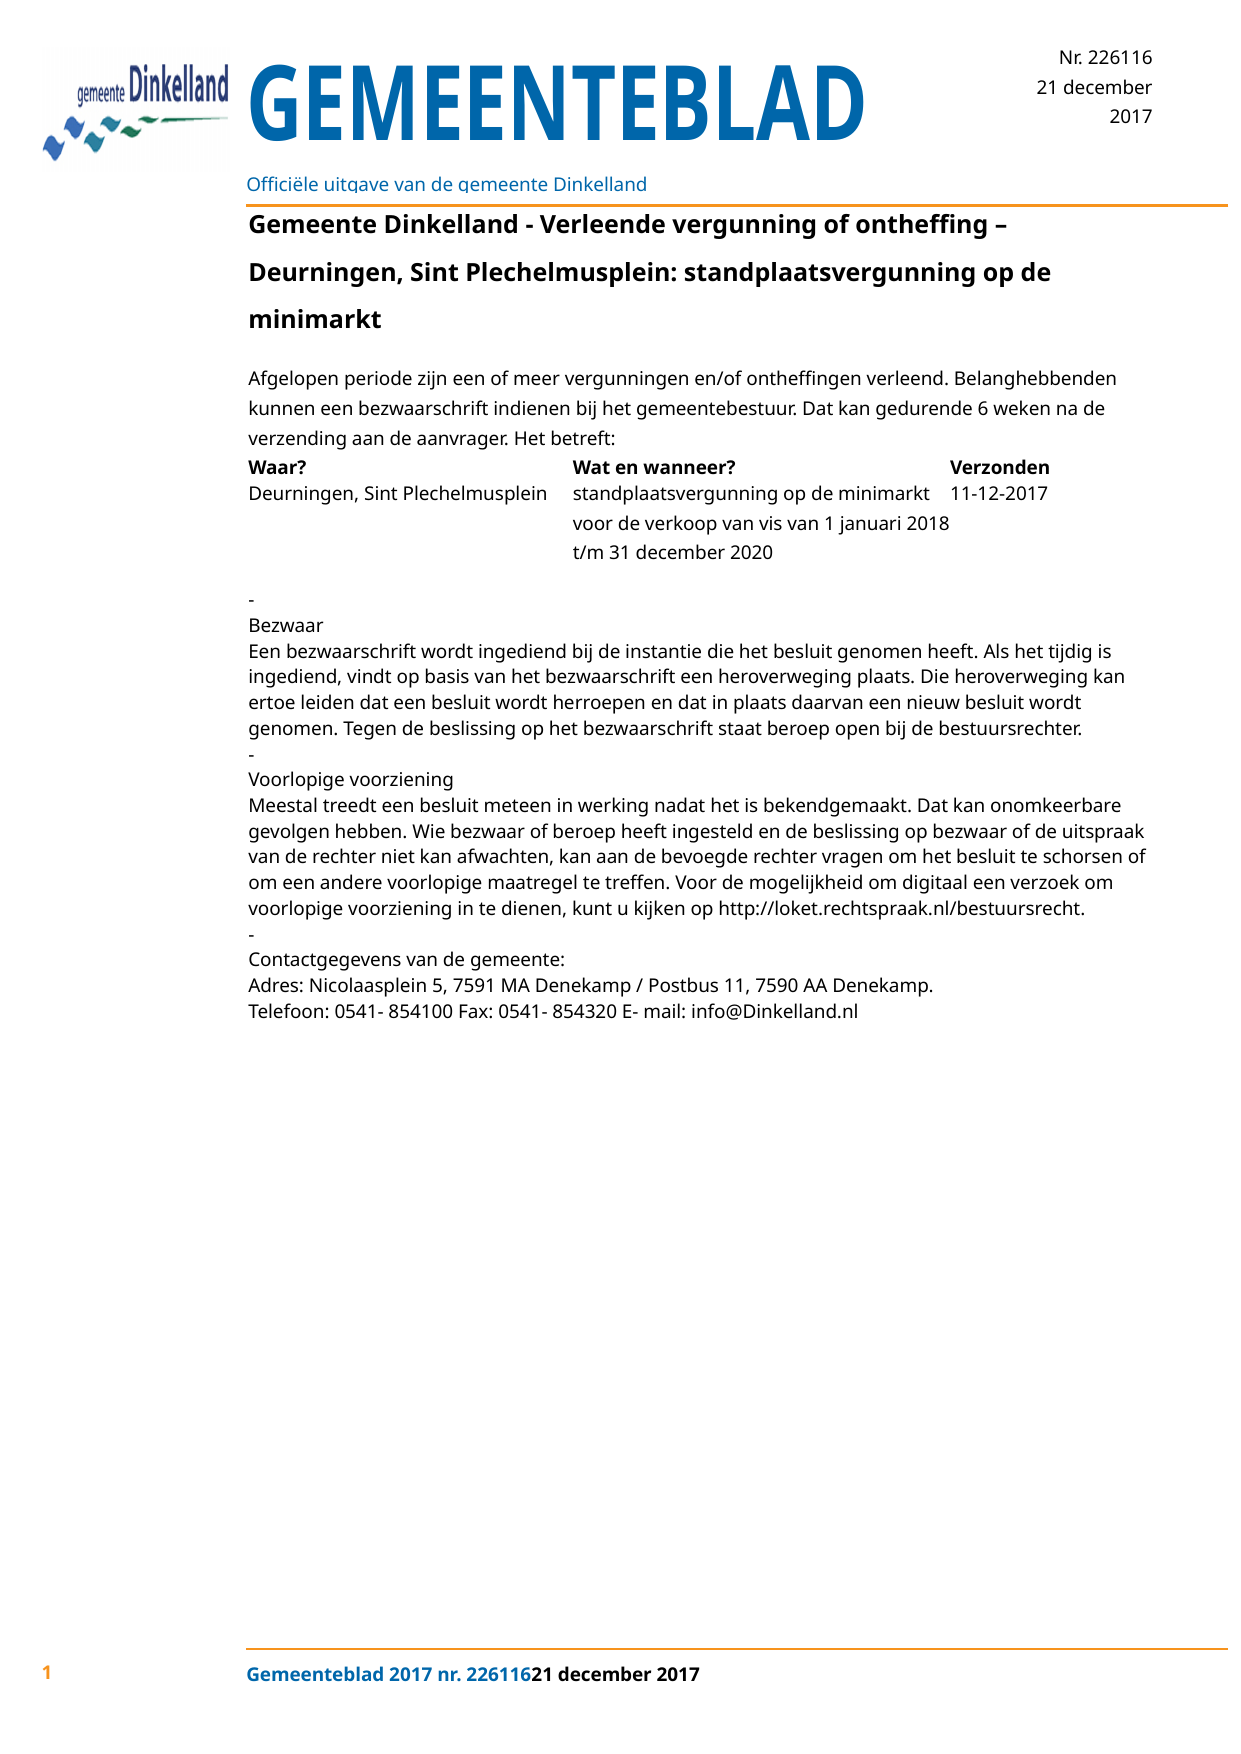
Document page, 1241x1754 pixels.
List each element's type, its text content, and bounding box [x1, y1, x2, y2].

text - [248, 921, 1152, 947]
table_cell 11-12-2017 [950, 480, 1152, 565]
text Adres: Nicolaasplein 5, 7591 MA Denekamp / Postbus 11, 7590 AA Denekamp. [248, 972, 1152, 998]
text Een bezwaarschrift wordt ingediend bij de instantie die het besluit genomen heeft. Als het tijdig is ingediend, vindt op basis van het bezwaarschrift een heroverweging plaats. Die heroverweging kan ertoe leiden dat een besluit wordt herroepen en dat in plaats daarvan een nieuw besluit wordt genomen. Tegen de beslissing op het bezwaarschrift staat beroep open bij de bestuursrechter. [248, 638, 1152, 741]
text - [248, 586, 1152, 612]
table_cell standplaatsvergunning op de minimarkt voor de verkoop van vis van 1 januari 2018 t/m 31 december 2020 [573, 480, 950, 565]
table_cell Deurningen, Sint Plechelmusplein [248, 480, 573, 565]
table_header Waar? [248, 454, 573, 480]
text Contactgegevens van de gemeente: [248, 947, 1152, 972]
text Afgelopen periode zijn een of meer vergunningen en/of ontheffingen verleend. Belanghebbenden kunnen een bezwaarschrift indienen bij het gemeentebestuur. Dat kan gedurende 6 weken na de verzending aan de aanvrager. Het betreft: [248, 366, 1152, 450]
text Bezwaar [248, 612, 1152, 638]
text Telefoon: 0541- 854100 Fax: 0541- 854320 E- mail: info@Dinkelland.nl [248, 998, 1152, 1024]
table_header Verzonden [950, 454, 1152, 480]
table_header Wat en wanneer? [573, 454, 950, 480]
text Voorlopige voorziening [248, 767, 1152, 792]
text Meestal treedt een besluit meteen in werking nadat het is bekendgemaakt. Dat kan onomkeerbare gevolgen hebben. Wie bezwaar of beroep heeft ingesteld en de beslissing op bezwaar of de uitspraak van de rechter niet kan afwachten, kan aan de bevoegde rechter vragen om het besluit te schorsen of om een andere voorlopige maatregel te treffen. Voor de mogelijkheid om digitaal een verzoek om voorlopige voorziening in te dienen, kunt u kijken op http://loket.rechtspraak.nl/bestuursrecht. [248, 792, 1152, 921]
text - [248, 741, 1152, 767]
text Gemeente Dinkelland - Verleende vergunning of ontheffing – Deurningen, Sint Plechelmusplein: standplaatsvergunning op de minimarkt [248, 207, 1152, 336]
picture [41, 47, 231, 172]
